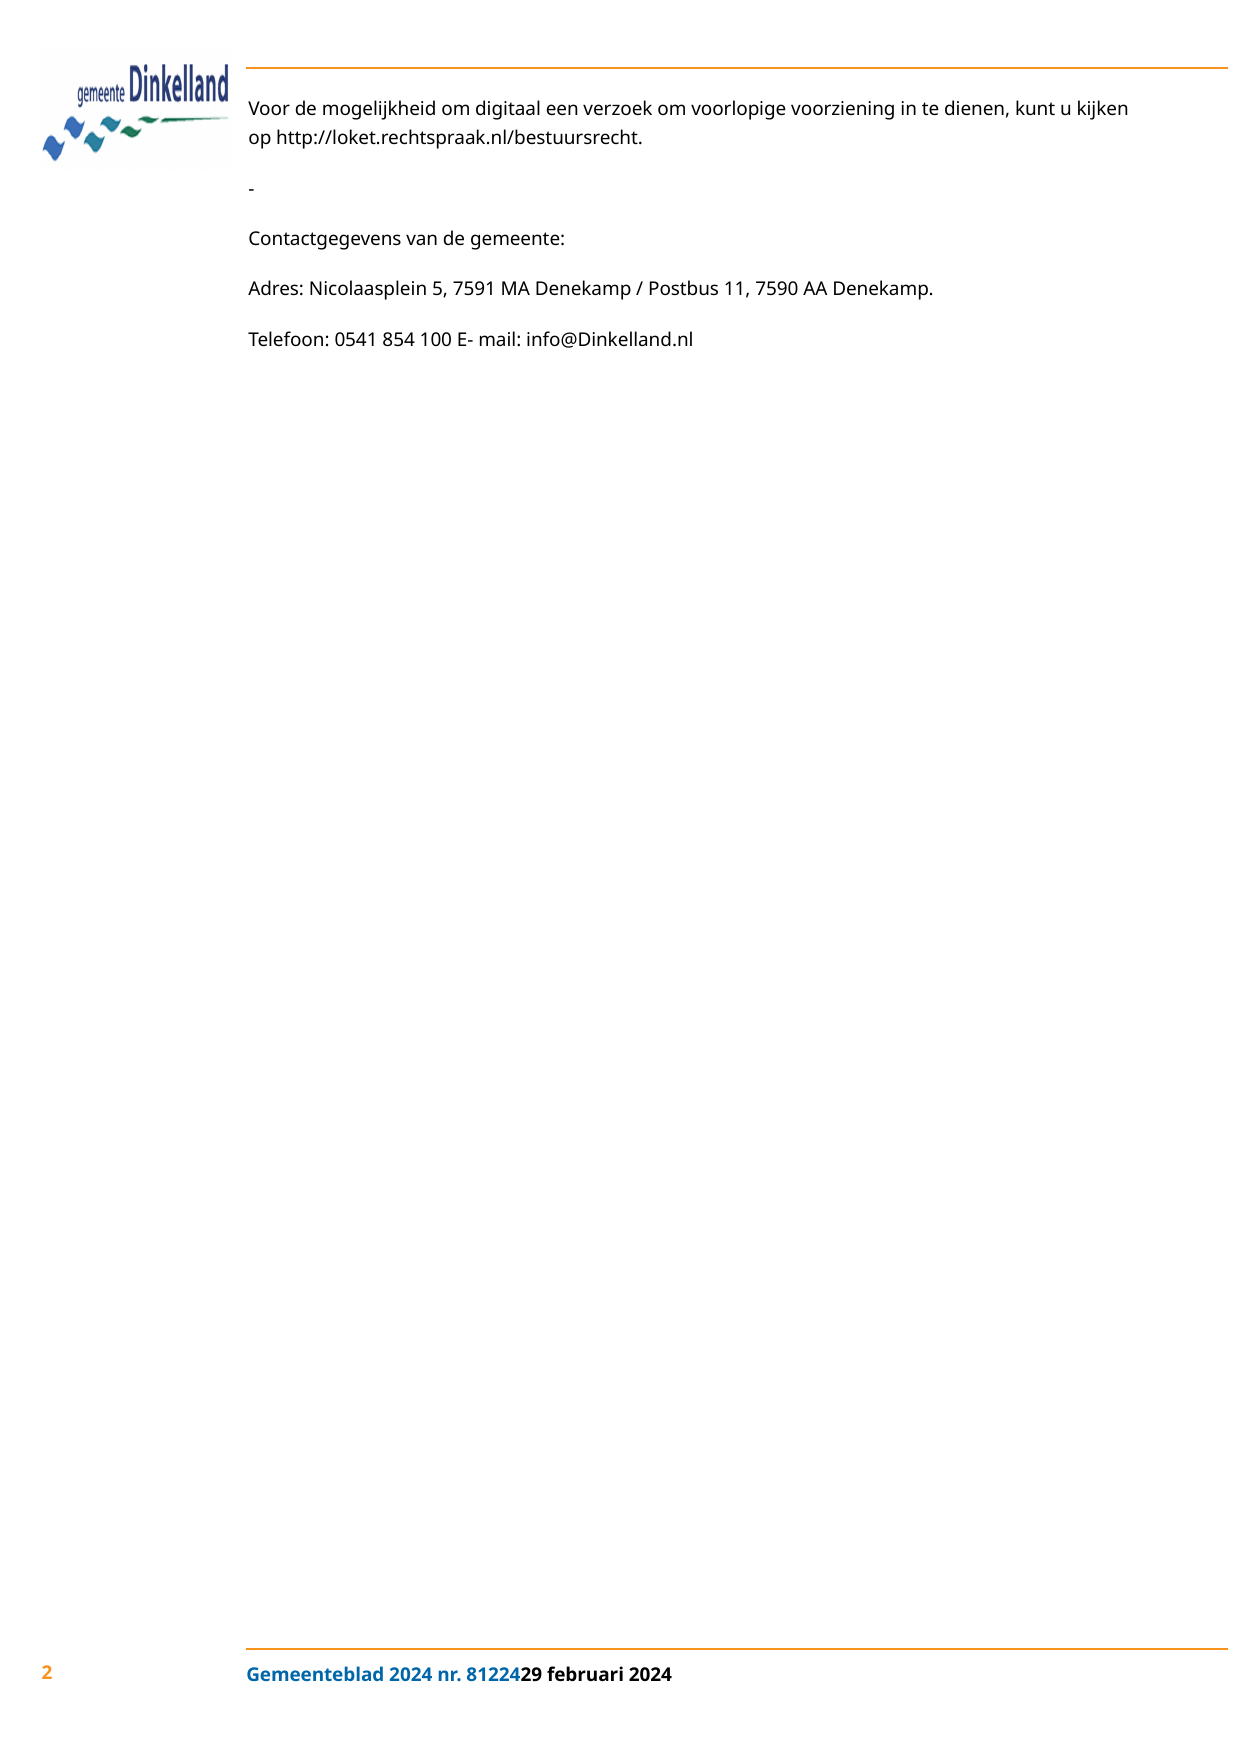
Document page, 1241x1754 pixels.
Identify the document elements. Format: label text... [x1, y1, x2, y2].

text Adres: Nicolaasplein 5, 7591 MA Denekamp / Postbus 11, 7590 AA Denekamp. [248, 276, 1152, 301]
text Contactgegevens van de gemeente: [248, 225, 1152, 251]
picture [41, 47, 231, 172]
text Telefoon: 0541 854 100 E- mail: info@Dinkelland.nl [248, 326, 1152, 352]
text Voor de mogelijkheid om digitaal een verzoek om voorlopige voorziening in te dienen, kunt u kijken op http://loket.rechtspraak.nl/bestuursrecht. [248, 95, 1152, 150]
text - [248, 175, 1152, 201]
